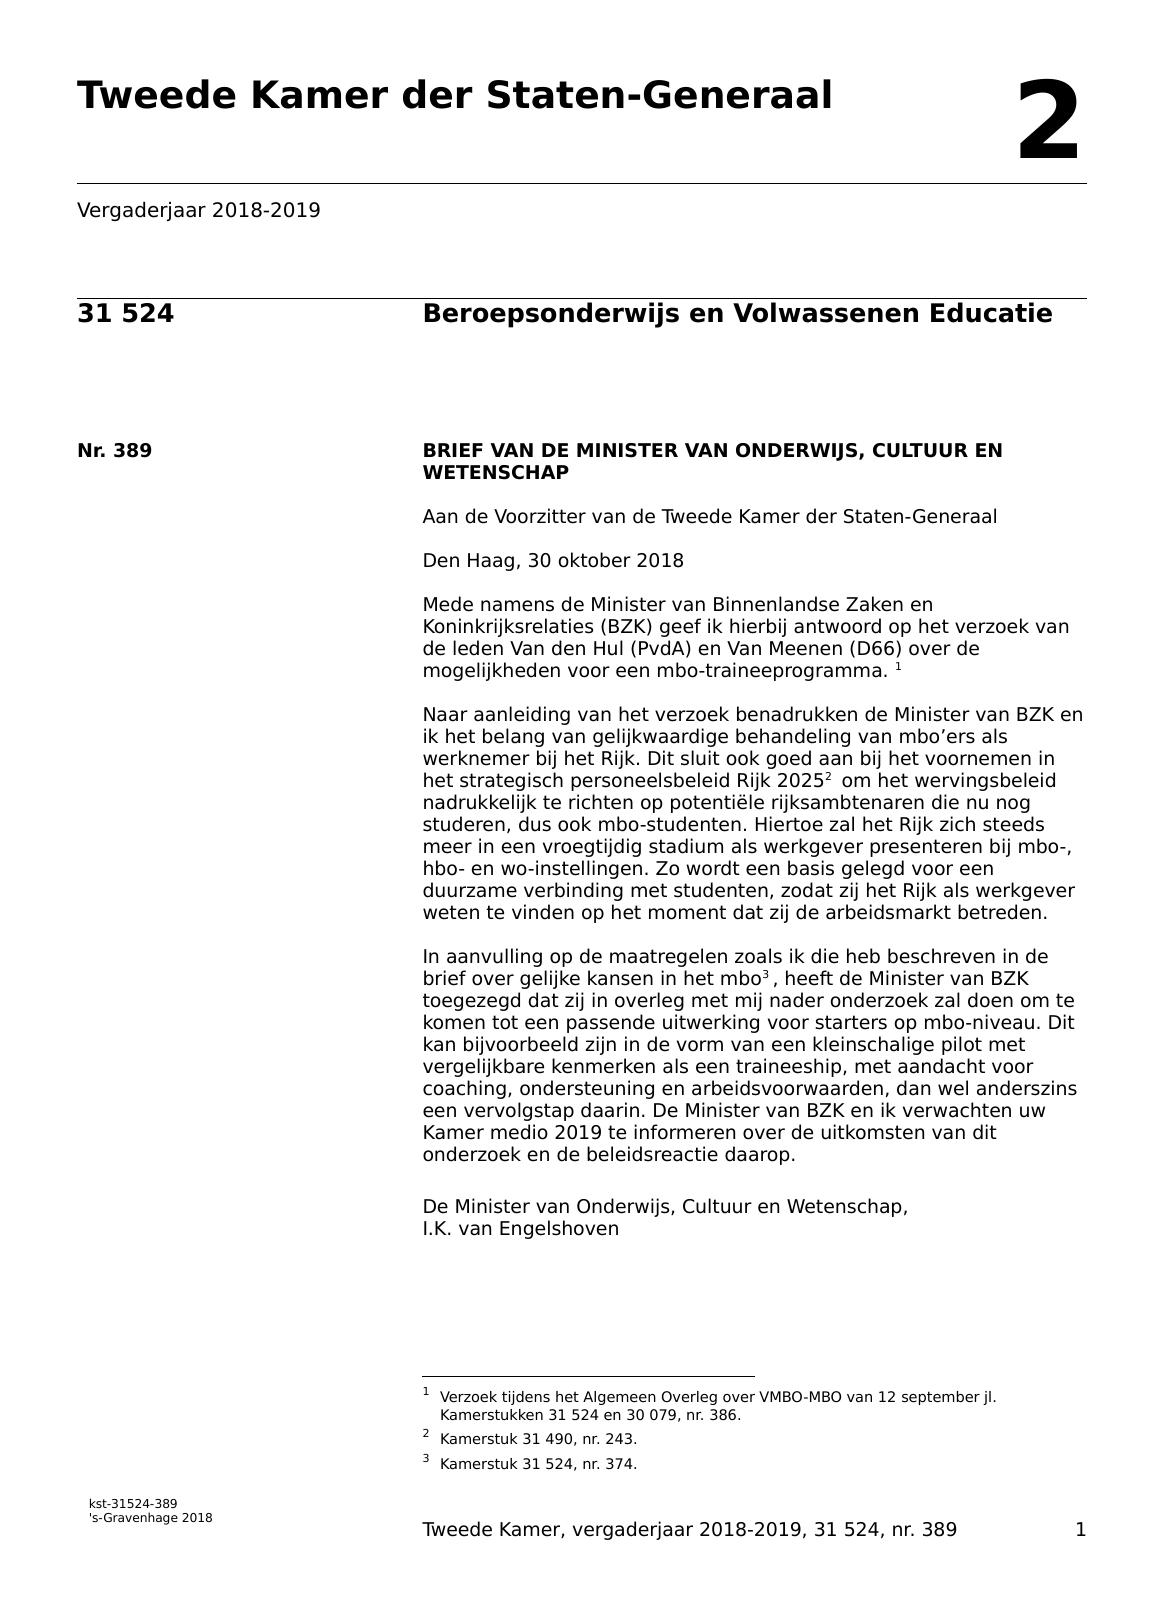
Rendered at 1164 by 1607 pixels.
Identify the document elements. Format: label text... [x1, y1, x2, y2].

table_cell Vergaderjaar 2018-2019 [77, 184, 1087, 298]
table_header 2 [886, 59, 1087, 183]
text Den Haag, 30 oktober 2018 [422, 550, 1087, 572]
text kst-31524-389 [88, 1497, 323, 1511]
text Kamerstuk 31 490, nr. 243. [422, 1427, 1087, 1449]
table_header Tweede Kamer der Staten-Generaal [77, 59, 886, 183]
text De Minister van Onderwijs, Cultuur en Wetenschap, I.K. van Engelshoven [422, 1196, 1087, 1240]
text Kamerstuk 31 524, nr. 374. [422, 1452, 1087, 1474]
text Verzoek tijdens het Algemeen Overleg over VMBO-MBO van 12 september jl. Kamerstukken 31 524 en 30 079, nr. 386. [422, 1385, 1087, 1424]
subtitle Nr. 389 BRIEF VAN DE MINISTER VAN ONDERWIJS, CULTUUR EN WETENSCHAP [77, 440, 1087, 484]
text Mede namens de Minister van Binnenlandse Zaken en Koninkrijksrelaties (BZK) geef ik hierbij antwoord op het verzoek van de leden Van den Hul (PvdA) en Van Meenen (D66) over de mogelijkheden voor een mbo-traineeprogramma. [422, 594, 1087, 682]
text 's-Gravenhage 2018 [88, 1511, 323, 1525]
text Naar aanleiding van het verzoek benadrukken de Minister van BZK en ik het belang van gelijkwaardige behandeling van mbo’ers als werknemer bij het Rijk. Dit sluit ook goed aan bij het voornemen in het strategisch personeelsbeleid Rijk 2025 om het wervingsbeleid nadrukkelijk te richten op potentiële rijksambtenaren die nu nog studeren, dus ook mbo-studenten. Hiertoe zal het Rijk zich steeds meer in een vroegtijdig stadium als werkgever presenteren bij mbo-, hbo- en wo-instellingen. Zo wordt een basis gelegd voor een duurzame verbinding met studenten, zodat zij het Rijk als werkgever weten te vinden op het moment dat zij de arbeidsmarkt betreden. [422, 704, 1087, 924]
text In aanvulling op de maatregelen zoals ik die heb beschreven in de brief over gelijke kansen in het mbo, heeft de Minister van BZK toegezegd dat zij in overleg met mij nader onderzoek zal doen om te komen tot een passende uitwerking voor starters op mbo-niveau. Dit kan bijvoorbeeld zijn in de vorm van een kleinschalige pilot met vergelijkbare kenmerken als een traineeship, met aandacht voor coaching, ondersteuning en arbeidsvoorwaarden, dan wel anderszins een vervolgstap daarin. De Minister van BZK en ik verwachten uw Kamer medio 2019 te informeren over de uitkomsten van dit onderzoek en de beleidsreactie daarop. [422, 946, 1087, 1166]
text Aan de Voorzitter van de Tweede Kamer der Staten-Generaal [422, 506, 1087, 528]
subtitle 31 524 Beroepsonderwijs en Volwassenen Educatie [77, 299, 1087, 329]
